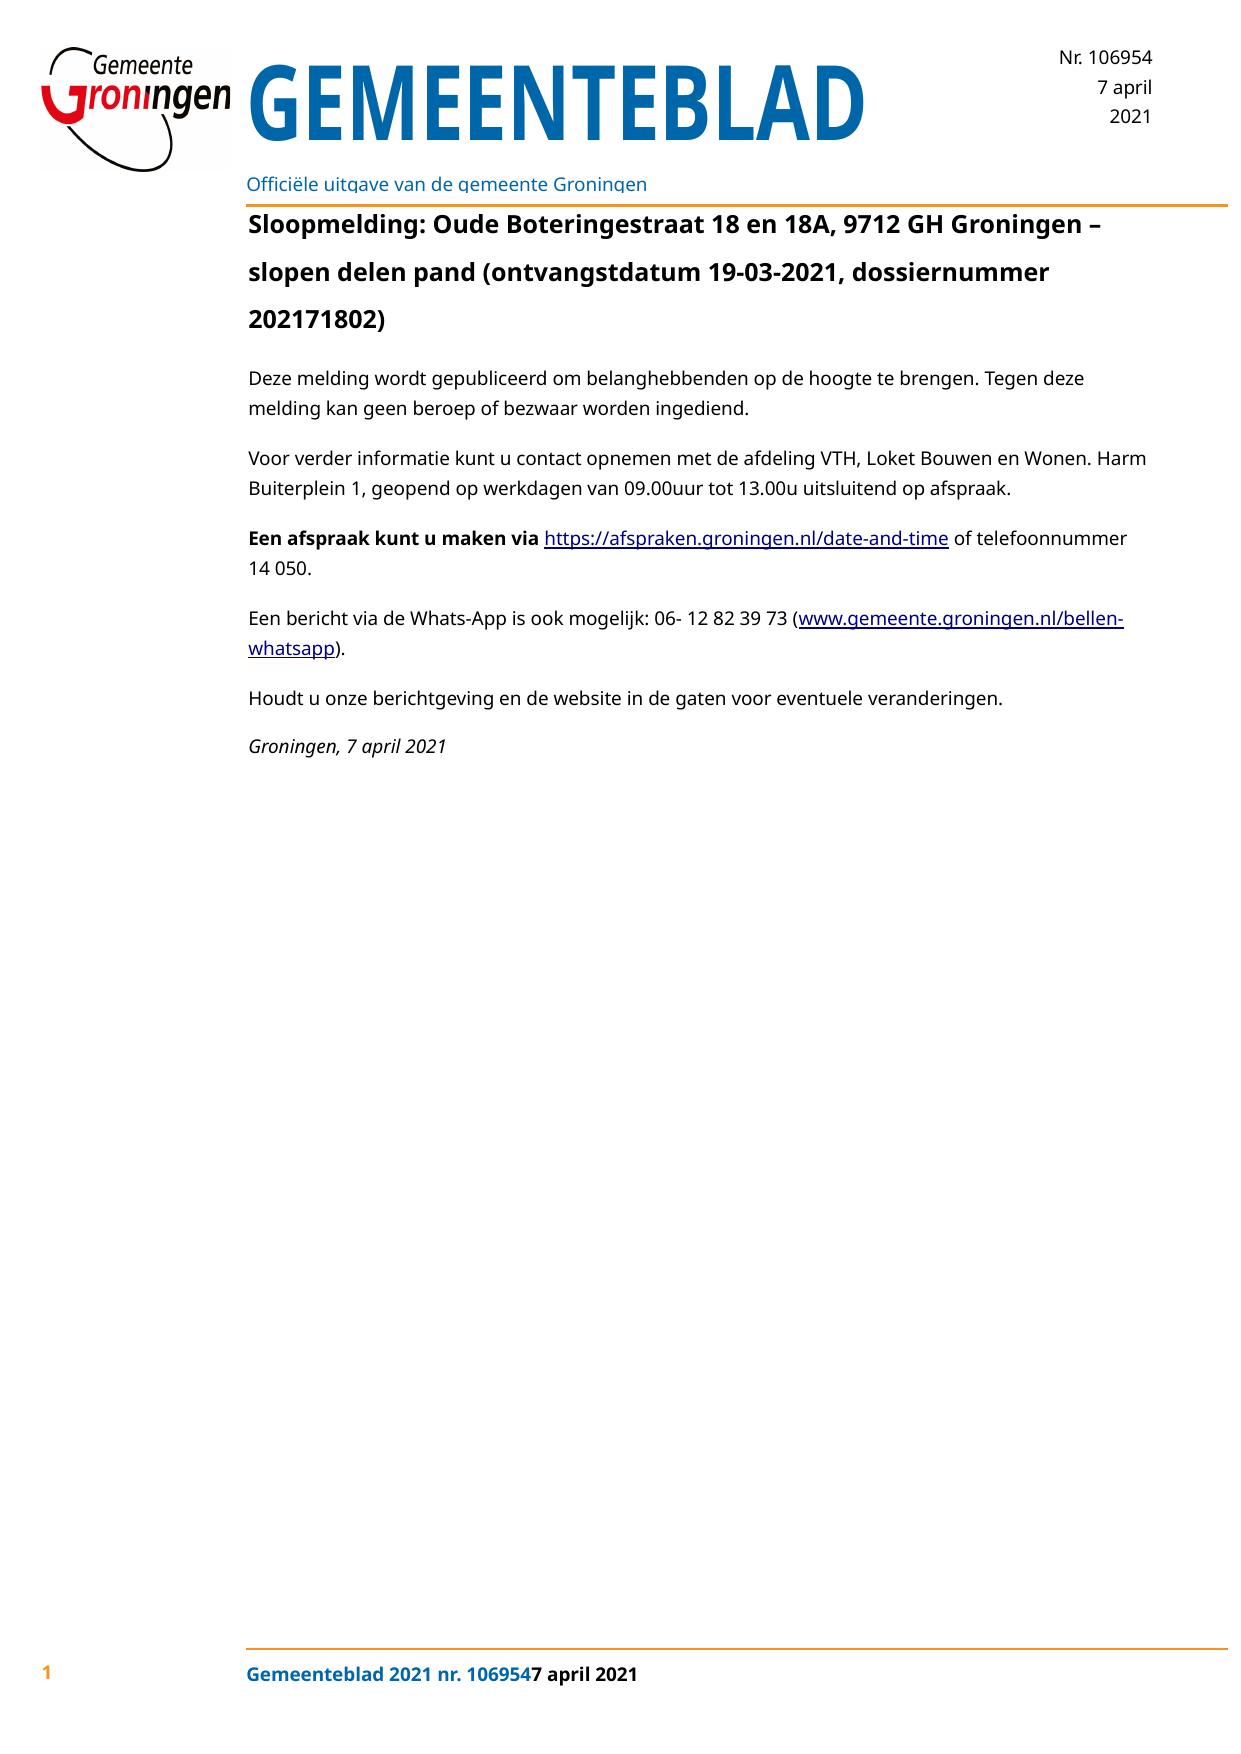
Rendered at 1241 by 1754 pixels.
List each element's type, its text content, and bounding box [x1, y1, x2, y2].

text Een afspraak kunt u maken via https://afspraken.groningen.nl/date-and-time of telefoonnummer 14 050. [248, 526, 1152, 581]
text Een bericht via de Whats-App is ook mogelijk: 06- 12 82 39 73 (www.gemeente.groningen.nl/bellen-whatsapp). [248, 606, 1152, 661]
text Sloopmelding: Oude Boteringestraat 18 en 18A, 9712 GH Groningen – slopen delen pand (ontvangstdatum 19-03-2021, dossiernummer 202171802) [248, 207, 1152, 336]
text Deze melding wordt gepubliceerd om belanghebbenden op de hoogte te brengen. Tegen deze melding kan geen beroep of bezwaar worden ingediend. [248, 366, 1152, 421]
picture [41, 47, 231, 172]
text Groningen, 7 april 2021 [248, 733, 1152, 759]
text Houdt u onze berichtgeving en de website in de gaten voor eventuele veranderingen. [248, 686, 1152, 711]
text Voor verder informatie kunt u contact opnemen met de afdeling VTH, Loket Bouwen en Wonen. Harm Buiterplein 1, geopend op werkdagen van 09.00uur tot 13.00u uitsluitend op afspraak. [248, 446, 1152, 501]
